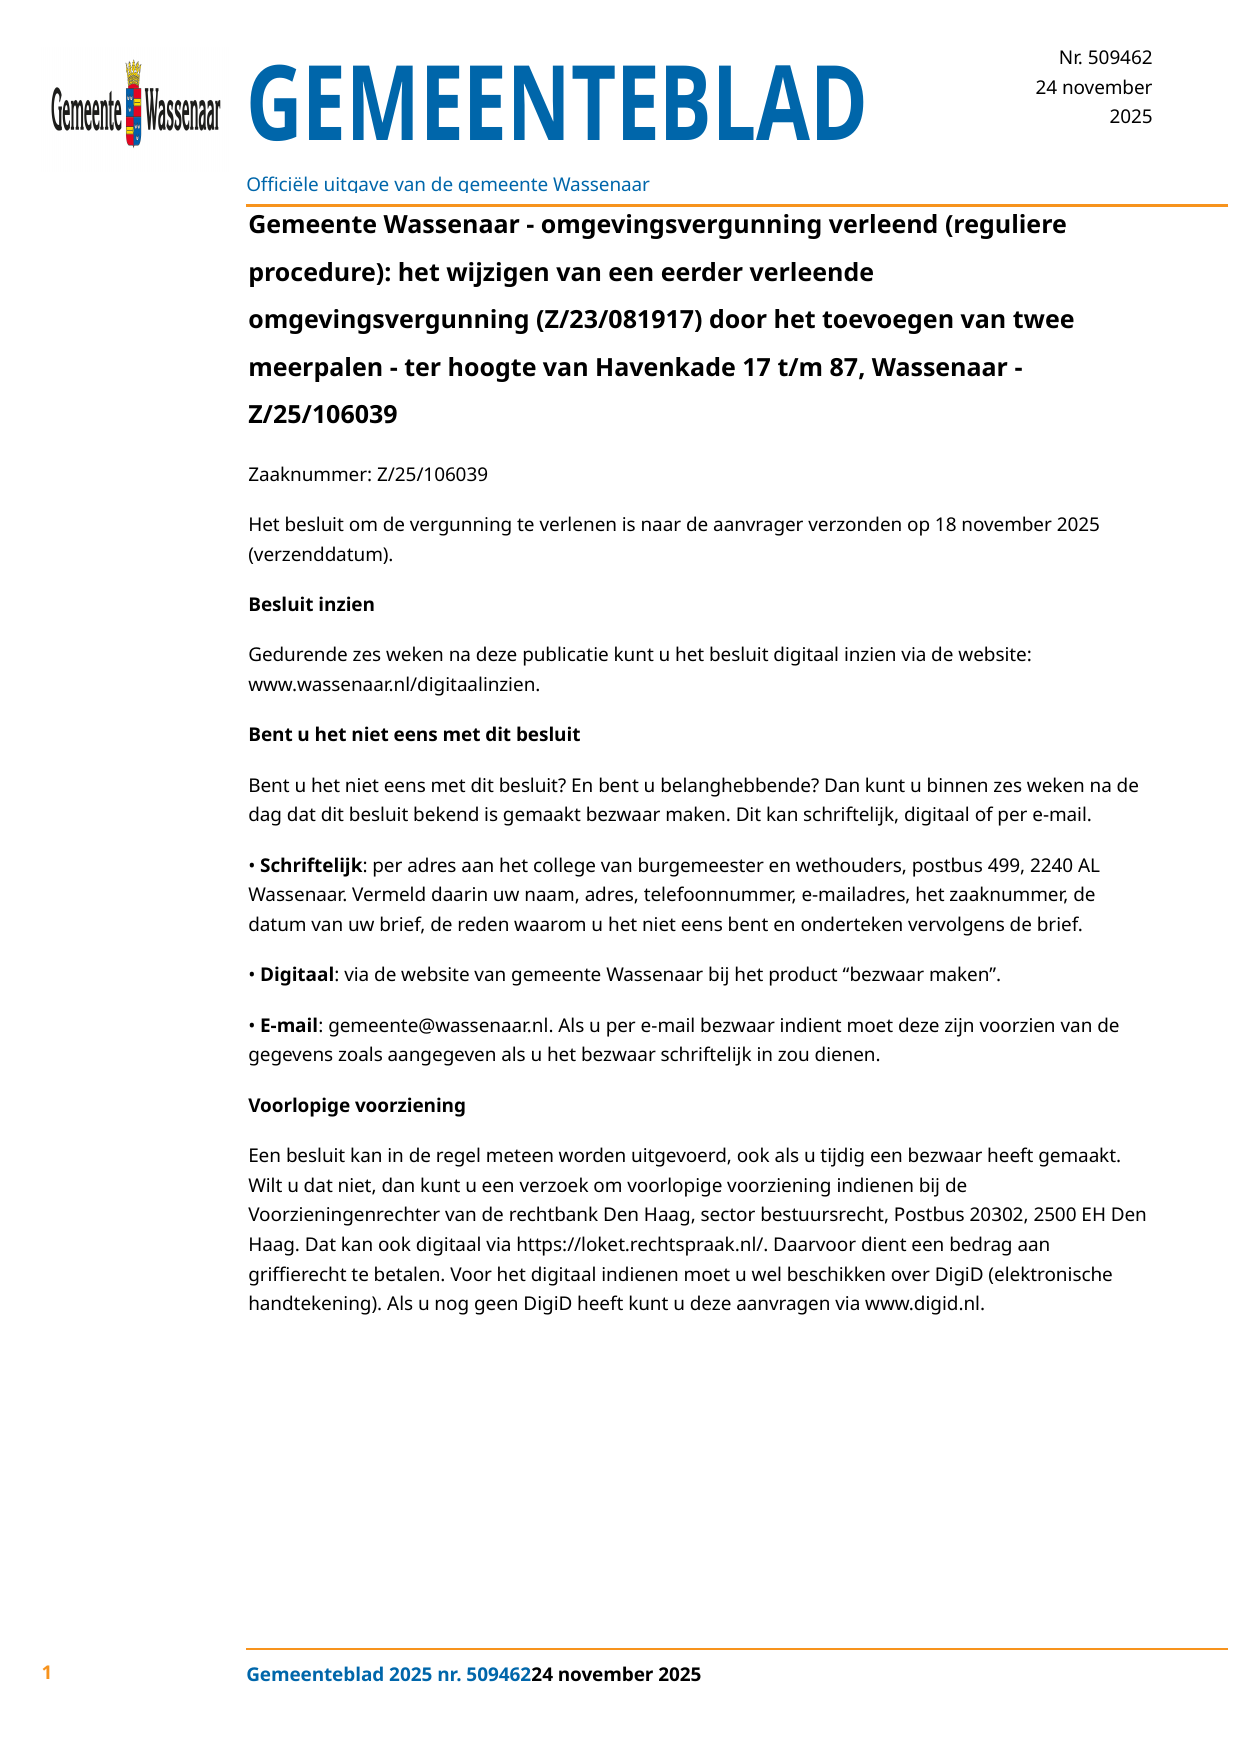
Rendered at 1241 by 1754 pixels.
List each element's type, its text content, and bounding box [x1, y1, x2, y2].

picture [41, 47, 231, 172]
text Bent u het niet eens met dit besluit [248, 722, 1152, 747]
text • E-mail: gemeente@wassenaar.nl. Als u per e-mail bezwaar indient moet deze zijn voorzien van de gegevens zoals aangegeven als u het bezwaar schriftelijk in zou dienen. [248, 1012, 1152, 1067]
text Gedurende zes weken na deze publicatie kunt u het besluit digitaal inzien via de website: www.wassenaar.nl/digitaalinzien. [248, 642, 1152, 697]
text Besluit inzien [248, 591, 1152, 617]
text Gemeente Wassenaar - omgevingsvergunning verleend (reguliere procedure): het wijzigen van een eerder verleende omgevingsvergunning (Z/23/081917) door het toevoegen van twee meerpalen - ter hoogte van Havenkade 17 t/m 87, Wassenaar - Z/25/106039 [248, 207, 1152, 431]
text • Schriftelijk: per adres aan het college van burgemeester en wethouders, postbus 499, 2240 AL Wassenaar. Vermeld daarin uw naam, adres, telefoonnummer, e-mailadres, het zaaknummer, de datum van uw brief, de reden waarom u het niet eens bent en onderteken vervolgens de brief. [248, 852, 1152, 937]
text Bent u het niet eens met dit besluit? En bent u belanghebbende? Dan kunt u binnen zes weken na de dag dat dit besluit bekend is gemaakt bezwaar maken. Dit kan schriftelijk, digitaal of per e-mail. [248, 772, 1152, 827]
text • Digitaal: via de website van gemeente Wassenaar bij het product “bezwaar maken”. [248, 962, 1152, 987]
text Een besluit kan in de regel meteen worden uitgevoerd, ook als u tijdig een bezwaar heeft gemaakt. Wilt u dat niet, dan kunt u een verzoek om voorlopige voorziening indienen bij de Voorzieningenrechter van de rechtbank Den Haag, sector bestuursrecht, Postbus 20302, 2500 EH Den Haag. Dat kan ook digitaal via https://loket.rechtspraak.nl/. Daarvoor dient een bedrag aan griffierecht te betalen. Voor het digitaal indienen moet u wel beschikken over DigiD (elektronische handtekening). Als u nog geen DigiD heeft kunt u deze aanvragen via www.digid.nl. [248, 1142, 1152, 1316]
text Het besluit om de vergunning te verlenen is naar de aanvrager verzonden op 18 november 2025 (verzenddatum). [248, 511, 1152, 566]
text Zaaknummer: Z/25/106039 [248, 461, 1152, 486]
text Voorlopige voorziening [248, 1092, 1152, 1118]
